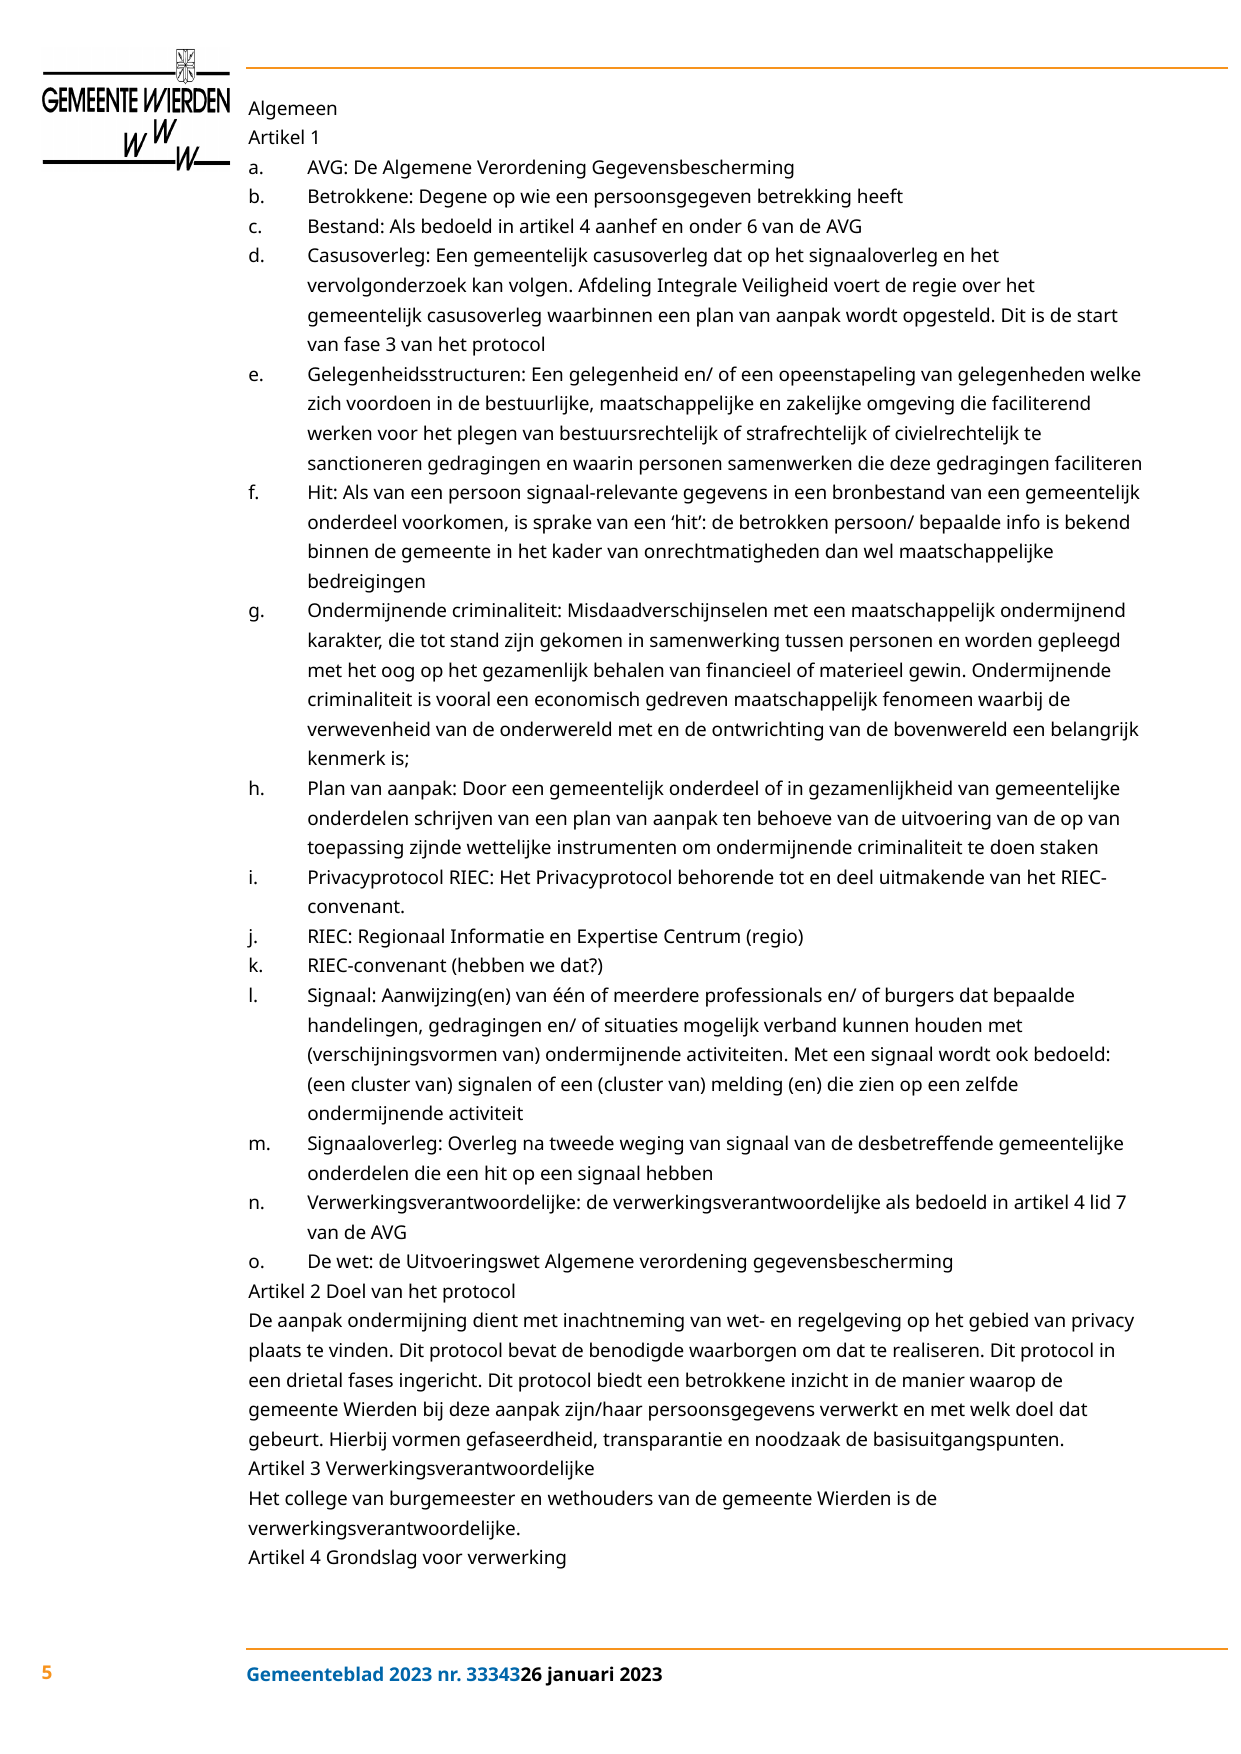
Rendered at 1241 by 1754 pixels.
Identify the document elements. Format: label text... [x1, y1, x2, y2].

list Bestand: Als bedoeld in artikel 4 aanhef en onder 6 van de AVG [248, 213, 1152, 239]
text Het college van burgemeester en wethouders van de gemeente Wierden is de verwerkingsverantwoordelijke. [248, 1485, 1152, 1541]
list AVG: De Algemene Verordening Gegevensbescherming [248, 154, 1152, 180]
list Gelegenheidsstructuren: Een gelegenheid en/ of een opeenstapeling van gelegenheden welke zich voordoen in de bestuurlijke, maatschappelijke en zakelijke omgeving die faciliterend werken voor het plegen van bestuursrechtelijk of strafrechtelijk of civielrechtelijk te sanctioneren gedragingen en waarin personen samenwerken die deze gedragingen faciliteren [248, 361, 1152, 476]
text Artikel 4 Grondslag voor verwerking [248, 1544, 1152, 1570]
list Signaaloverleg: Overleg na tweede weging van signaal van de desbetreffende gemeentelijke onderdelen die een hit op een signaal hebben [248, 1130, 1152, 1186]
list Verwerkingsverantwoordelijke: de verwerkingsverantwoordelijke als bedoeld in artikel 4 lid 7 van de AVG [248, 1189, 1152, 1245]
list Casusoverleg: Een gemeentelijk casusoverleg dat op het signaaloverleg en het vervolgonderzoek kan volgen. Afdeling Integrale Veiligheid voert de regie over het gemeentelijk casusoverleg waarbinnen een plan van aanpak wordt opgesteld. Dit is de start van fase 3 van het protocol [248, 243, 1152, 357]
list RIEC: Regionaal Informatie en Expertise Centrum (regio) [248, 923, 1152, 949]
text Artikel 2 Doel van het protocol [248, 1278, 1152, 1304]
list Betrokkene: Degene op wie een persoonsgegeven betrekking heeft [248, 183, 1152, 209]
list Privacyprotocol RIEC: Het Privacyprotocol behorende tot en deel uitmakende van het RIEC-convenant. [248, 864, 1152, 919]
text De aanpak ondermijning dient met inachtneming van wet- en regelgeving op het gebied van privacy plaats te vinden. Dit protocol bevat de benodigde waarborgen om dat te realiseren. Dit protocol in een drietal fases ingericht. Dit protocol biedt een betrokkene inzicht in de manier waarop de gemeente Wierden bij deze aanpak zijn/haar persoonsgegevens verwerkt en met welk doel dat gebeurt. Hierbij vormen gefaseerdheid, transparantie en noodzaak de basisuitgangspunten. [248, 1308, 1152, 1452]
list Ondermijnende criminaliteit: Misdaadverschijnselen met een maatschappelijk ondermijnend karakter, die tot stand zijn gekomen in samenwerking tussen personen en worden gepleegd met het oog op het gezamenlijk behalen van financieel of materieel gewin. Ondermijnende criminaliteit is vooral een economisch gedreven maatschappelijk fenomeen waarbij de verwevenheid van de onderwereld met en de ontwrichting van de bovenwereld een belangrijk kenmerk is; [248, 598, 1152, 771]
list RIEC-convenant (hebben we dat?) [248, 953, 1152, 978]
text Algemeen [248, 95, 1152, 121]
list Hit: Als van een persoon signaal-relevante gegevens in een bronbestand van een gemeentelijk onderdeel voorkomen, is sprake van een ‘hit’: de betrokken persoon/ bepaalde info is bekend binnen de gemeente in het kader van onrechtmatigheden dan wel maatschappelijke bedreigingen [248, 479, 1152, 594]
picture [41, 47, 231, 172]
list Plan van aanpak: Door een gemeentelijk onderdeel of in gezamenlijkheid van gemeentelijke onderdelen schrijven van een plan van aanpak ten behoeve van de uitvoering van de op van toepassing zijnde wettelijke instrumenten om ondermijnende criminaliteit te doen staken [248, 775, 1152, 860]
list Signaal: Aanwijzing(en) van één of meerdere professionals en/ of burgers dat bepaalde handelingen, gedragingen en/ of situaties mogelijk verband kunnen houden met (verschijningsvormen van) ondermijnende activiteiten. Met een signaal wordt ook bedoeld: (een cluster van) signalen of een (cluster van) melding (en) die zien op een zelfde ondermijnende activiteit [248, 982, 1152, 1126]
list De wet: de Uitvoeringswet Algemene verordening gegevensbescherming [248, 1248, 1152, 1274]
text Artikel 3 Verwerkingsverantwoordelijke [248, 1456, 1152, 1481]
text Artikel 1 [248, 124, 1152, 150]
